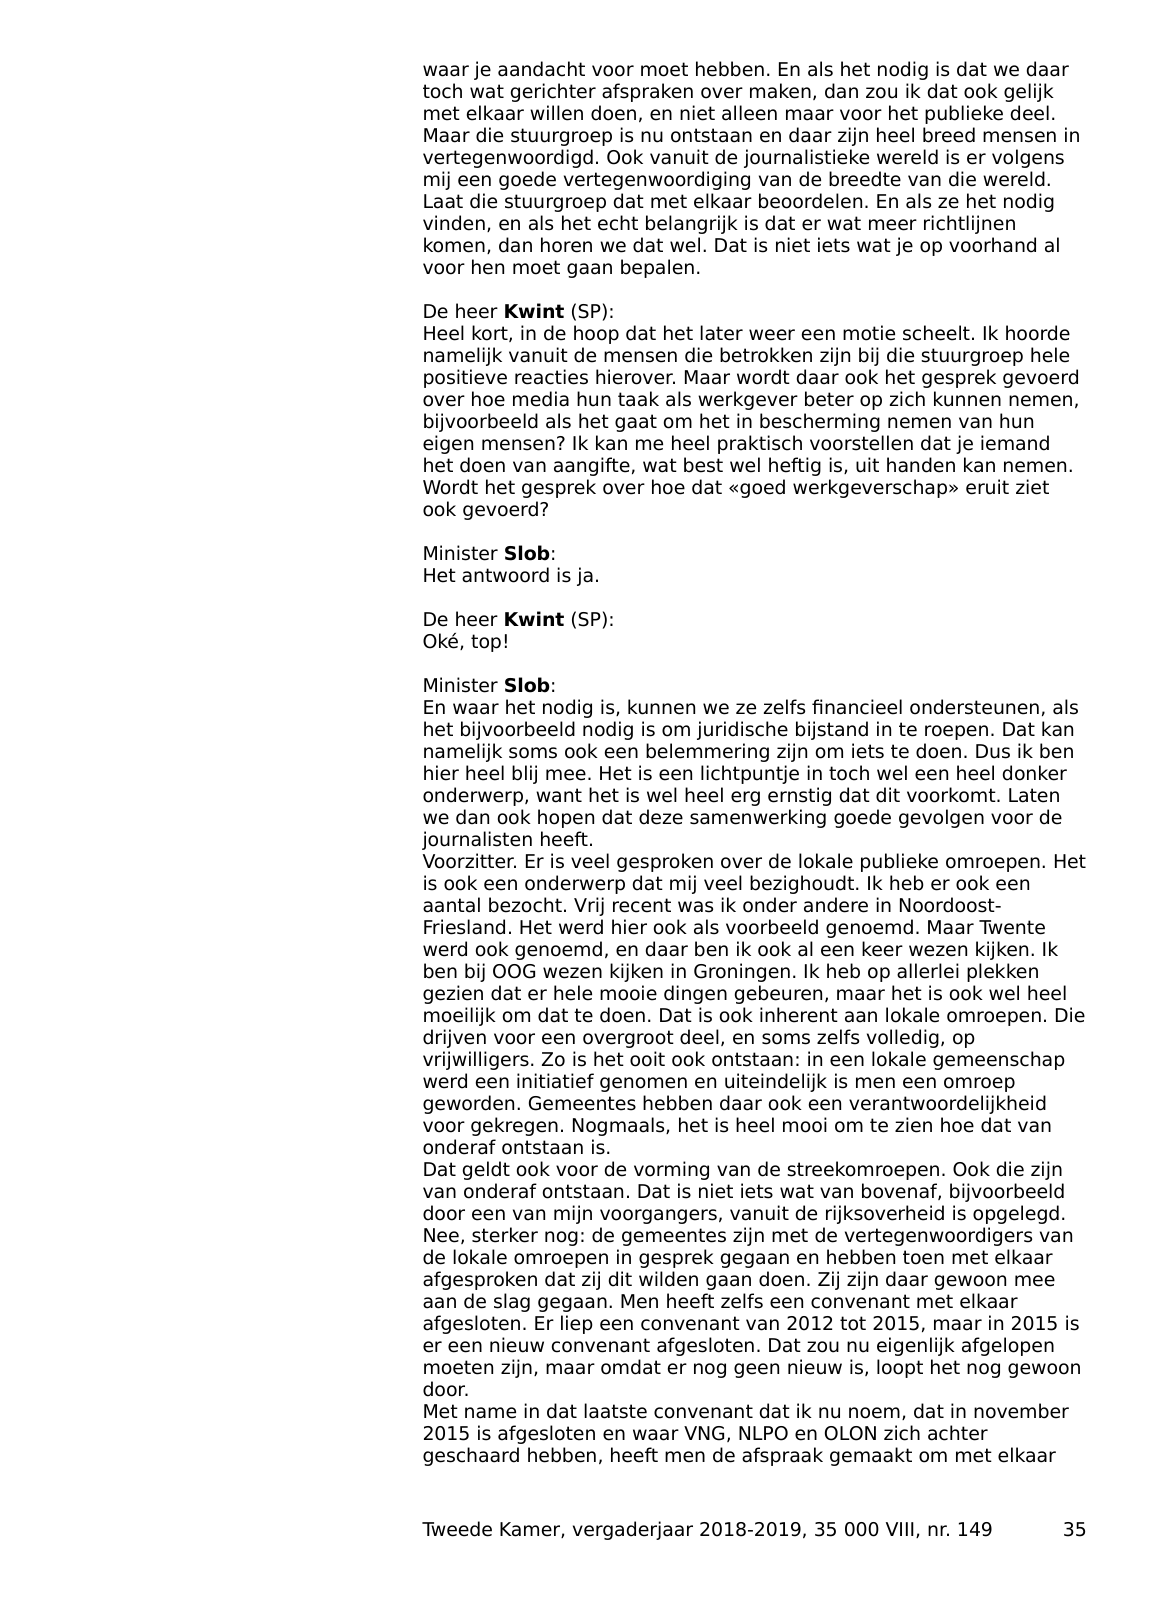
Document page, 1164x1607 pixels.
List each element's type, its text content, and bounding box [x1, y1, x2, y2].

text De heer Kwint (SP): [422, 609, 1087, 631]
text Voorzitter. Er is veel gesproken over de lokale publieke omroepen. Het is ook een onderwerp dat mij veel bezighoudt. Ik heb er ook een aantal bezocht. Vrij recent was ik onder andere in Noordoost-Friesland. Het werd hier ook als voorbeeld genoemd. Maar Twente werd ook genoemd, en daar ben ik ook al een keer wezen kijken. Ik ben bij OOG wezen kijken in Groningen. Ik heb op allerlei plekken gezien dat er hele mooie dingen gebeuren, maar het is ook wel heel moeilijk om dat te doen. Dat is ook inherent aan lokale omroepen. Die drijven voor een overgroot deel, en soms zelfs volledig, op vrijwilligers. Zo is het ooit ook ontstaan: in een lokale gemeenschap werd een initiatief genomen en uiteindelijk is men een omroep geworden. Gemeentes hebben daar ook een verantwoordelijkheid voor gekregen. Nogmaals, het is heel mooi om te zien hoe dat van onderaf ontstaan is. [422, 851, 1087, 1159]
text Minister Slob: [422, 675, 1087, 697]
text Dat geldt ook voor de vorming van de streekomroepen. Ook die zijn van onderaf ontstaan. Dat is niet iets wat van bovenaf, bijvoorbeeld door een van mijn voorgangers, vanuit de rijksoverheid is opgelegd. Nee, sterker nog: de gemeentes zijn met de vertegenwoordigers van de lokale omroepen in gesprek gegaan en hebben toen met elkaar afgesproken dat zij dit wilden gaan doen. Zij zijn daar gewoon mee aan de slag gegaan. Men heeft zelfs een convenant met elkaar afgesloten. Er liep een convenant van 2012 tot 2015, maar in 2015 is er een nieuw convenant afgesloten. Dat zou nu eigenlijk afgelopen moeten zijn, maar omdat er nog geen nieuw is, loopt het nog gewoon door. [422, 1159, 1087, 1401]
text Het antwoord is ja. [422, 565, 1087, 587]
text Met name in dat laatste convenant dat ik nu noem, dat in november 2015 is afgesloten en waar VNG, NLPO en OLON zich achter geschaard hebben, heeft men de afspraak gemaakt om met elkaar [422, 1401, 1087, 1467]
text Minister Slob: [422, 543, 1087, 565]
text Oké, top! [422, 631, 1087, 653]
text De heer Kwint (SP): [422, 301, 1087, 323]
text Heel kort, in de hoop dat het later weer een motie scheelt. Ik hoorde namelijk vanuit de mensen die betrokken zijn bij die stuurgroep hele positieve reacties hierover. Maar wordt daar ook het gesprek gevoerd over hoe media hun taak als werkgever beter op zich kunnen nemen, bijvoorbeeld als het gaat om het in bescherming nemen van hun eigen mensen? Ik kan me heel praktisch voorstellen dat je iemand het doen van aangifte, wat best wel heftig is, uit handen kan nemen. Wordt het gesprek over hoe dat «goed werkgeverschap» eruit ziet ook gevoerd? [422, 323, 1087, 521]
text En waar het nodig is, kunnen we ze zelfs financieel ondersteunen, als het bijvoorbeeld nodig is om juridische bijstand in te roepen. Dat kan namelijk soms ook een belemmering zijn om iets te doen. Dus ik ben hier heel blij mee. Het is een lichtpuntje in toch wel een heel donker onderwerp, want het is wel heel erg ernstig dat dit voorkomt. Laten we dan ook hopen dat deze samenwerking goede gevolgen voor de journalisten heeft. [422, 697, 1087, 851]
text waar je aandacht voor moet hebben. En als het nodig is dat we daar toch wat gerichter afspraken over maken, dan zou ik dat ook gelijk met elkaar willen doen, en niet alleen maar voor het publieke deel. Maar die stuurgroep is nu ontstaan en daar zijn heel breed mensen in vertegenwoordigd. Ook vanuit de journalistieke wereld is er volgens mij een goede vertegenwoordiging van de breedte van die wereld. Laat die stuurgroep dat met elkaar beoordelen. En als ze het nodig vinden, en als het echt belangrijk is dat er wat meer richtlijnen komen, dan horen we dat wel. Dat is niet iets wat je op voorhand al voor hen moet gaan bepalen. [422, 59, 1087, 279]
